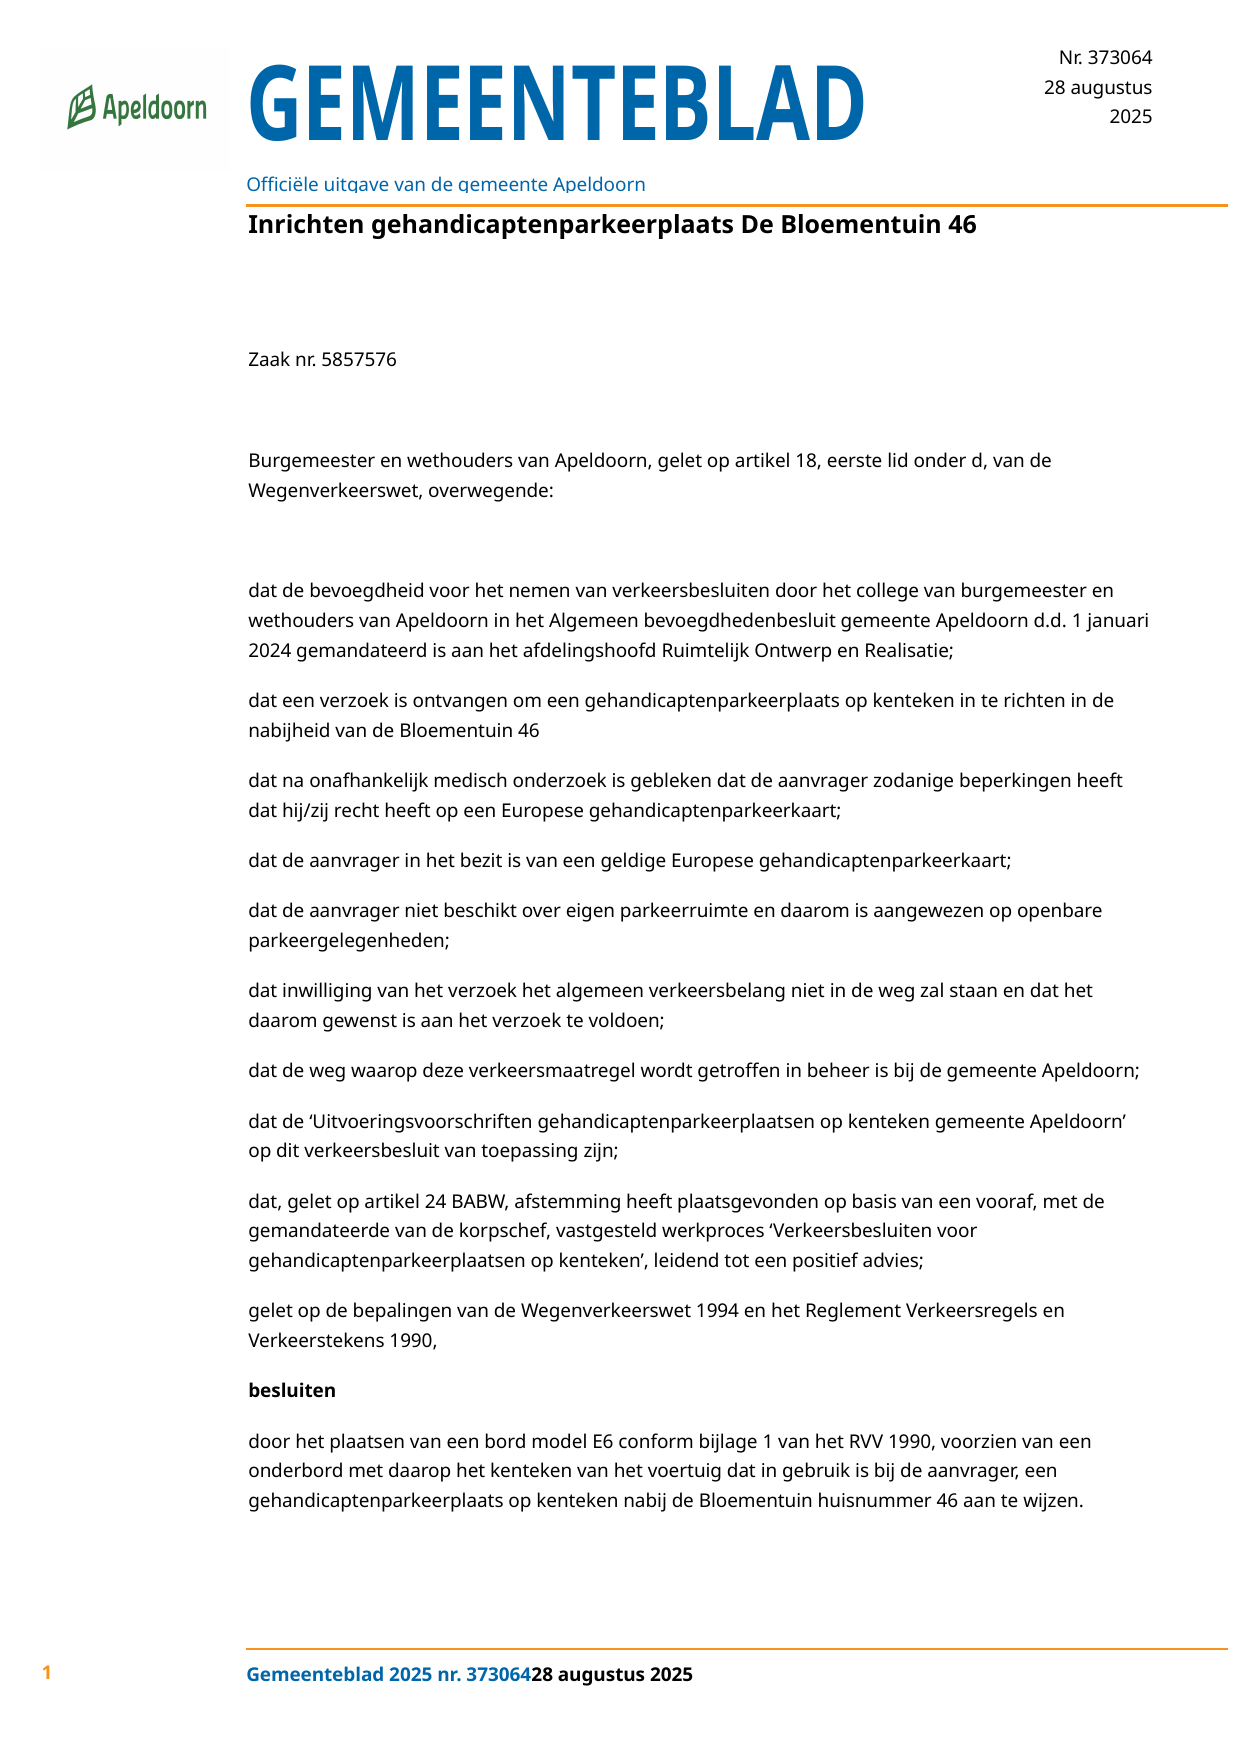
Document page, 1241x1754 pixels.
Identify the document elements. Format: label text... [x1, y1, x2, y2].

picture [41, 47, 231, 172]
text dat na onafhankelijk medisch onderzoek is gebleken dat de aanvrager zodanige beperkingen heeft dat hij/zij recht heeft op een Europese gehandicaptenparkeerkaart; [248, 767, 1152, 823]
text dat inwilliging van het verzoek het algemeen verkeersbelang niet in de weg zal staan en dat het daarom gewenst is aan het verzoek te voldoen; [248, 978, 1152, 1033]
text dat de aanvrager in het bezit is van een geldige Europese gehandicaptenparkeerkaart; [248, 847, 1152, 873]
text besluiten [248, 1378, 1152, 1403]
text Inrichten gehandicaptenparkeerplaats De Bloementuin 46 [248, 207, 1152, 241]
text dat de aanvrager niet beschikt over eigen parkeerruimte en daarom is aangewezen op openbare parkeergelegenheden; [248, 898, 1152, 953]
text dat de bevoegdheid voor het nemen van verkeersbesluiten door het college van burgemeester en wethouders van Apeldoorn in het Algemeen bevoegdhedenbesluit gemeente Apeldoorn d.d. 1 januari 2024 gemandateerd is aan het afdelingshoofd Ruimtelijk Ontwerp en Realisatie; [248, 578, 1152, 663]
text dat de ‘Uitvoeringsvoorschriften gehandicaptenparkeerplaatsen op kenteken gemeente Apeldoorn’ op dit verkeersbesluit van toepassing zijn; [248, 1108, 1152, 1163]
text Burgemeester en wethouders van Apeldoorn, gelet op artikel 18, eerste lid onder d, van de Wegenverkeerswet, overwegende: [248, 447, 1152, 503]
text door het plaatsen van een bord model E6 conform bijlage 1 van het RVV 1990, voorzien van een onderbord met daarop het kenteken van het voertuig dat in gebruik is bij de aanvrager, een gehandicaptenparkeerplaats op kenteken nabij de Bloementuin huisnummer 46 aan te wijzen. [248, 1428, 1152, 1513]
text dat een verzoek is ontvangen om een gehandicaptenparkeerplaats op kenteken in te richten in de nabijheid van de Bloementuin 46 [248, 687, 1152, 743]
text Zaak nr. 5857576 [248, 346, 1152, 372]
text dat de weg waarop deze verkeersmaatregel wordt getroffen in beheer is bij de gemeente Apeldoorn; [248, 1058, 1152, 1083]
text gelet op de bepalingen van de Wegenverkeerswet 1994 en het Reglement Verkeersregels en Verkeerstekens 1990, [248, 1298, 1152, 1353]
text dat, gelet op artikel 24 BABW, afstemming heeft plaatsgevonden op basis van een vooraf, met de gemandateerde van de korpschef, vastgesteld werkproces ‘Verkeersbesluiten voor gehandicaptenparkeerplaatsen op kenteken’, leidend tot een positief advies; [248, 1188, 1152, 1273]
